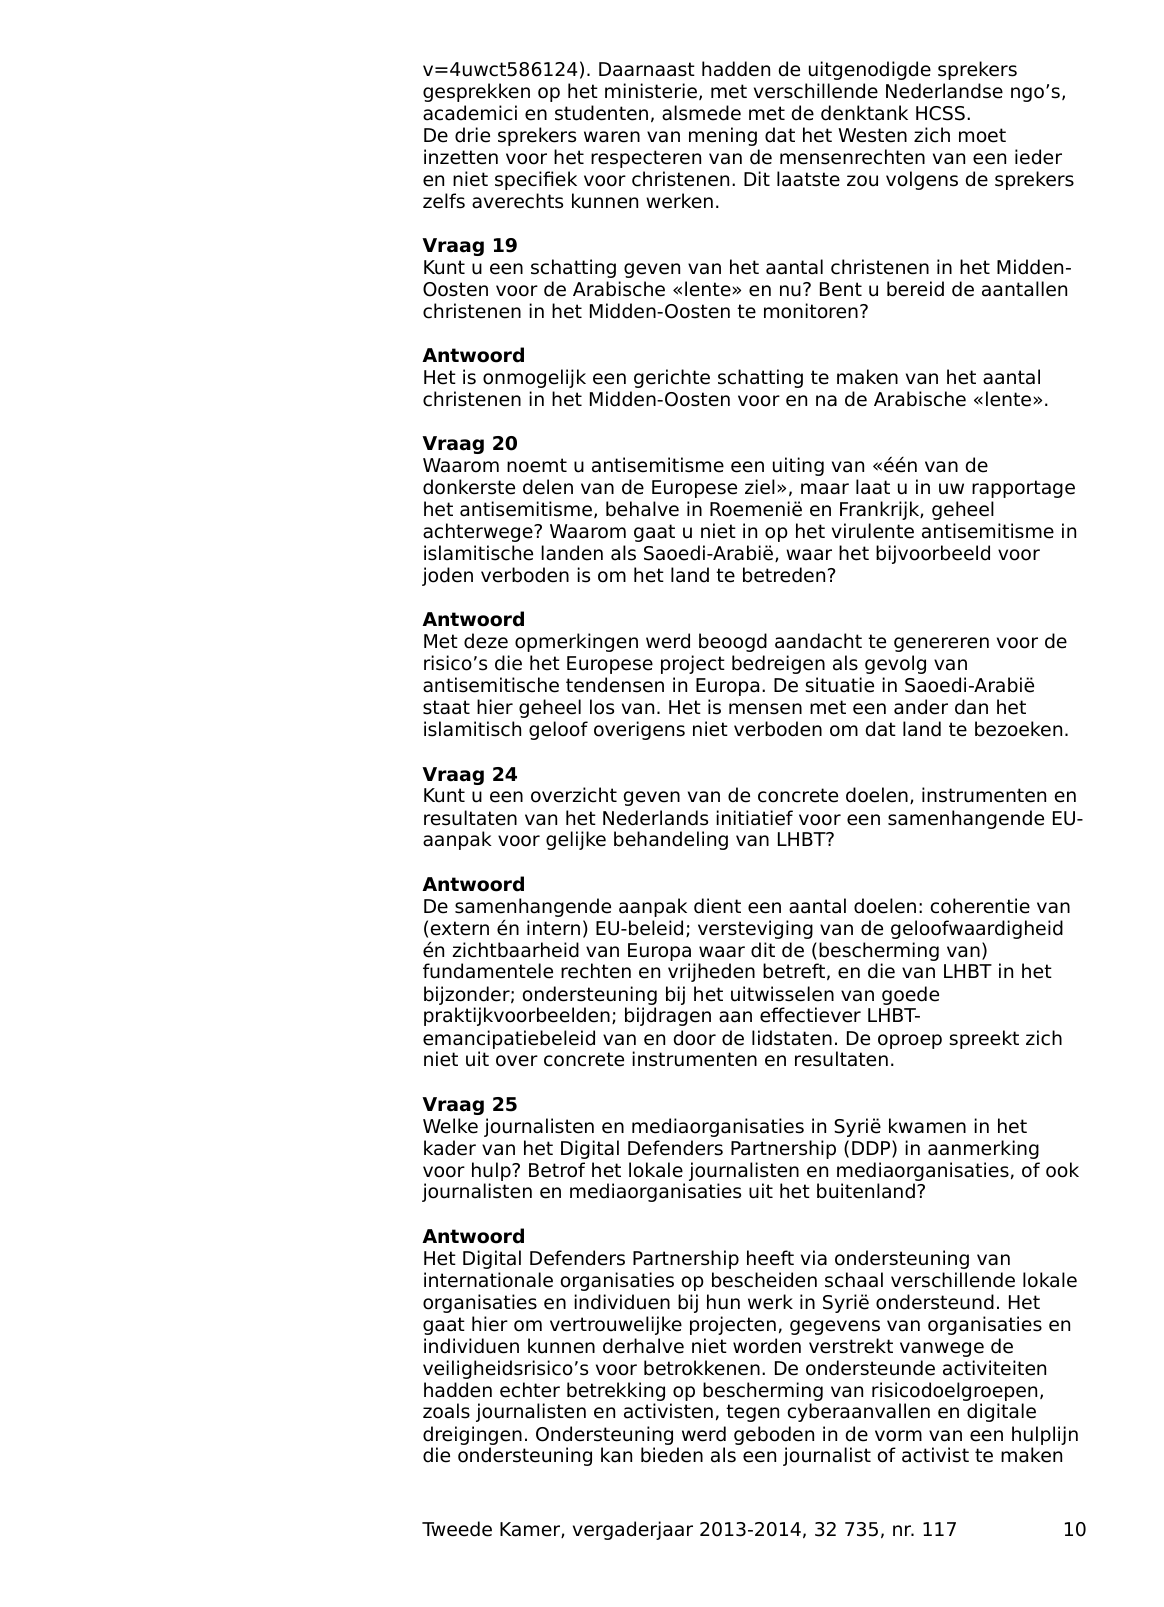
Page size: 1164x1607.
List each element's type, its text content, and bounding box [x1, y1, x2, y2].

text Met deze opmerkingen werd beoogd aandacht te genereren voor de risico’s die het Europese project bedreigen als gevolg van antisemitische tendensen in Europa. De situatie in Saoedi-Arabië staat hier geheel los van. Het is mensen met een ander dan het islamitisch geloof overigens niet verboden om dat land te bezoeken. [422, 631, 1087, 741]
text Antwoord [422, 873, 1087, 896]
text Het Digital Defenders Partnership heeft via ondersteuning van internationale organisaties op bescheiden schaal verschillende lokale organisaties en individuen bij hun werk in Syrië ondersteund. Het gaat hier om vertrouwelijke projecten, gegevens van organisaties en individuen kunnen derhalve niet worden verstrekt vanwege de veiligheidsrisico’s voor betrokkenen. De ondersteunde activiteiten hadden echter betrekking op bescherming van risicodoelgroepen, zoals journalisten en activisten, tegen cyberaanvallen en digitale dreigingen. Ondersteuning werd geboden in de vorm van een hulplijn die ondersteuning kan bieden als een journalist of activist te maken [422, 1248, 1087, 1467]
text Antwoord [422, 609, 1087, 631]
text Antwoord [422, 345, 1087, 367]
text Antwoord [422, 1226, 1087, 1248]
text Vraag 24 [422, 763, 1087, 785]
text Vraag 25 [422, 1093, 1087, 1116]
text Het is onmogelijk een gerichte schatting te maken van het aantal christenen in het Midden-Oosten voor en na de Arabische «lente». [422, 367, 1087, 411]
text Welke journalisten en mediaorganisaties in Syrië kwamen in het kader van het Digital Defenders Partnership (DDP) in aanmerking voor hulp? Betrof het lokale journalisten en mediaorganisaties, of ook journalisten en mediaorganisaties uit het buitenland? [422, 1116, 1087, 1203]
text De drie sprekers waren van mening dat het Westen zich moet inzetten voor het respecteren van de mensenrechten van een ieder en niet specifiek voor christenen. Dit laatste zou volgens de sprekers zelfs averechts kunnen werken. [422, 125, 1087, 213]
text v=4uwct586124). Daarnaast hadden de uitgenodigde sprekers gesprekken op het ministerie, met verschillende Nederlandse ngo’s, academici en studenten, alsmede met de denktank HCSS. [422, 59, 1087, 125]
text Vraag 19 [422, 235, 1087, 257]
text Kunt u een overzicht geven van de concrete doelen, instrumenten en resultaten van het Nederlands initiatief voor een samenhangende EU-aanpak voor gelijke behandeling van LHBT? [422, 785, 1087, 851]
text Kunt u een schatting geven van het aantal christenen in het Midden-Oosten voor de Arabische «lente» en nu? Bent u bereid de aantallen christenen in het Midden-Oosten te monitoren? [422, 257, 1087, 323]
text De samenhangende aanpak dient een aantal doelen: coherentie van (extern én intern) EU-beleid; versteviging van de geloofwaardigheid én zichtbaarheid van Europa waar dit de (bescherming van) fundamentele rechten en vrijheden betreft, en die van LHBT in het bijzonder; ondersteuning bij het uitwisselen van goede praktijkvoorbeelden; bijdragen aan effectiever LHBT-emancipatiebeleid van en door de lidstaten. De oproep spreekt zich niet uit over concrete instrumenten en resultaten. [422, 896, 1087, 1071]
text Vraag 20 [422, 433, 1087, 455]
text Waarom noemt u antisemitisme een uiting van «één van de donkerste delen van de Europese ziel», maar laat u in uw rapportage het antisemitisme, behalve in Roemenië en Frankrijk, geheel achterwege? Waarom gaat u niet in op het virulente antisemitisme in islamitische landen als Saoedi-Arabië, waar het bijvoorbeeld voor joden verboden is om het land te betreden? [422, 455, 1087, 587]
